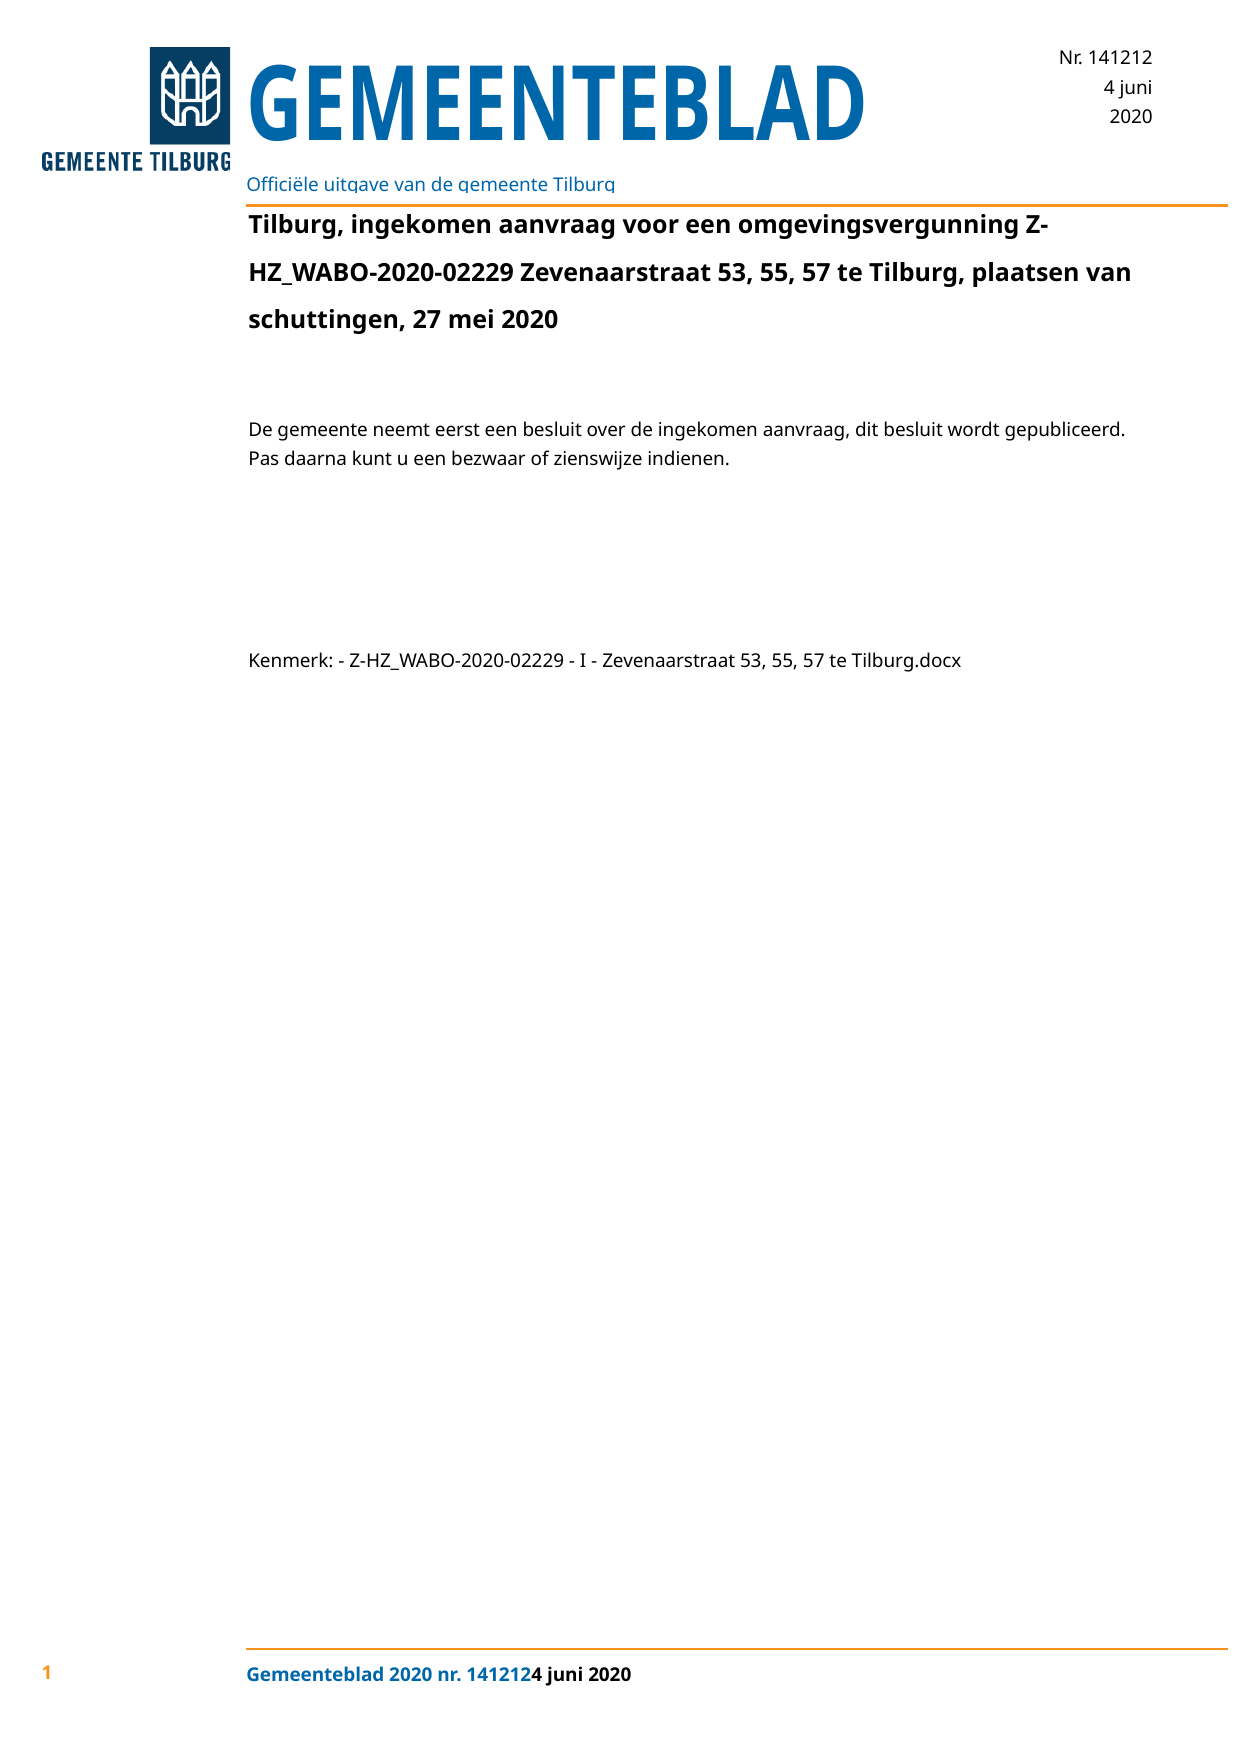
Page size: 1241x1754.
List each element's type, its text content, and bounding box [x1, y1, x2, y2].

text Tilburg, ingekomen aanvraag voor een omgevingsvergunning Z-HZ_WABO-2020-02229 Zevenaarstraat 53, 55, 57 te Tilburg, plaatsen van schuttingen, 27 mei 2020 [248, 207, 1152, 336]
text De gemeente neemt eerst een besluit over de ingekomen aanvraag, dit besluit wordt gepubliceerd. Pas daarna kunt u een bezwaar of zienswijze indienen. [248, 416, 1152, 471]
picture [41, 47, 231, 172]
text Kenmerk: - Z-HZ_WABO-2020-02229 - I - Zevenaarstraat 53, 55, 57 te Tilburg.docx [248, 647, 1152, 673]
